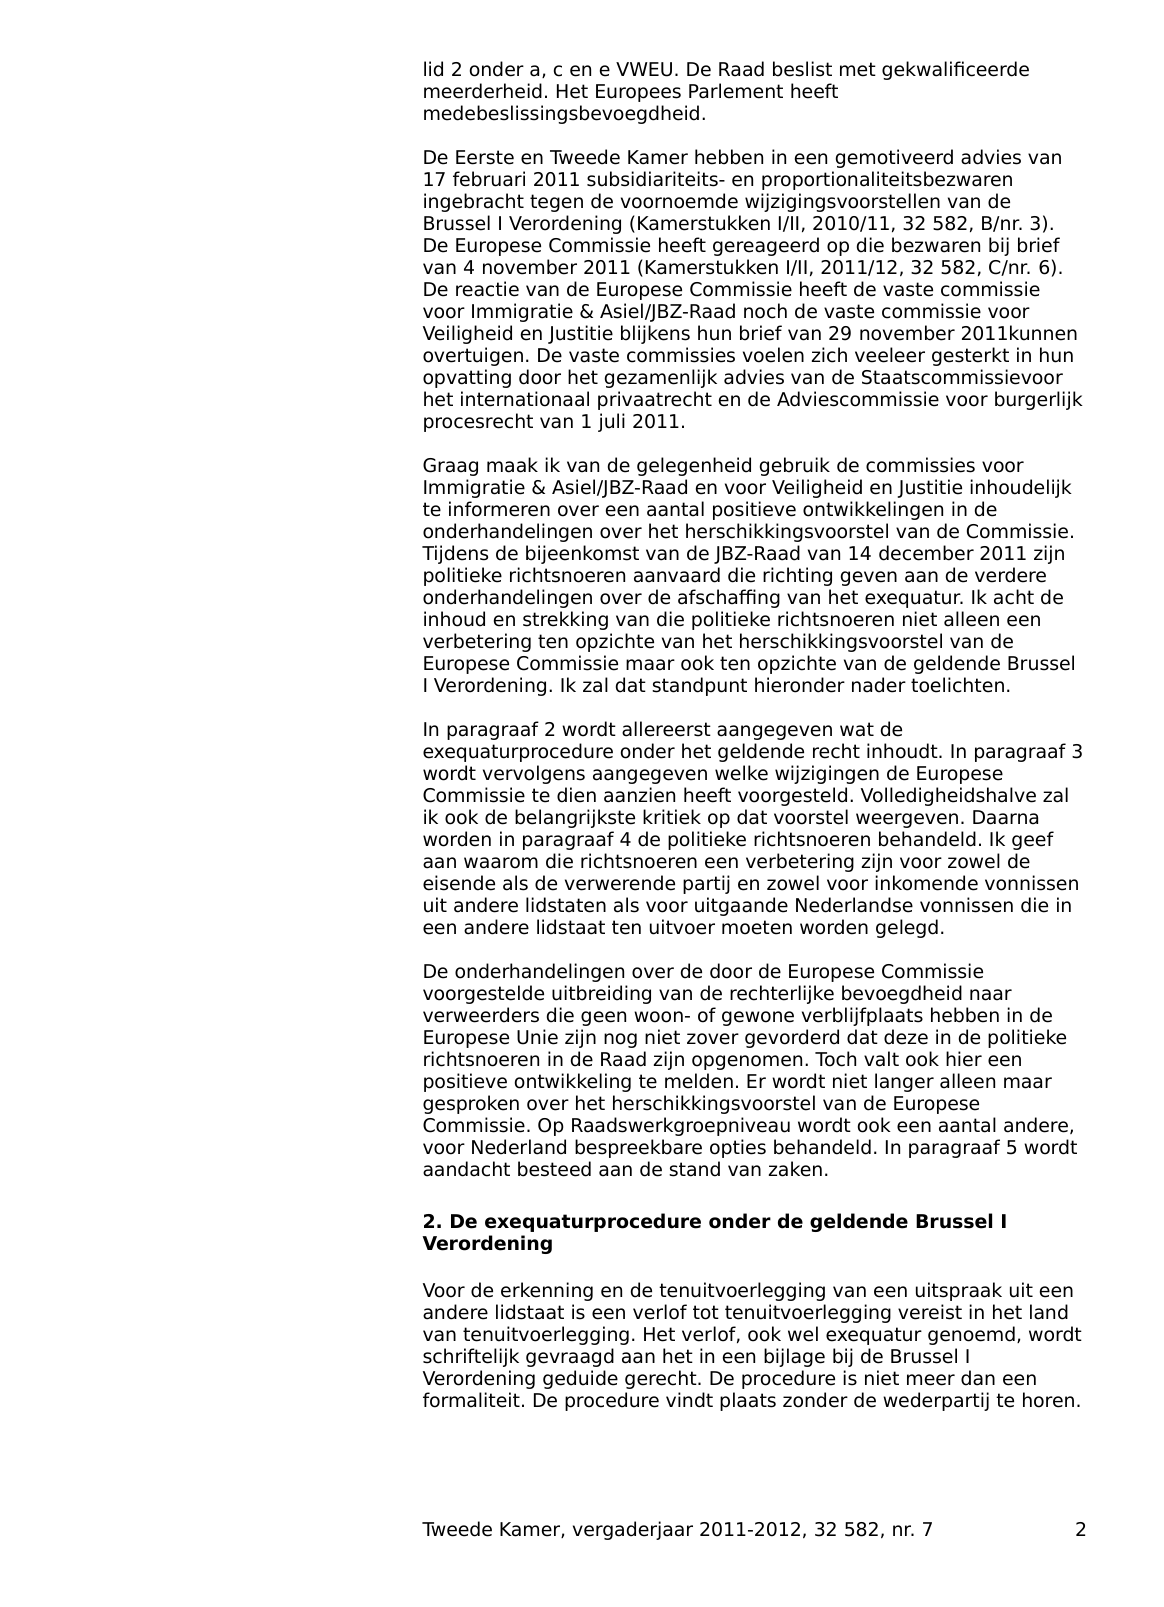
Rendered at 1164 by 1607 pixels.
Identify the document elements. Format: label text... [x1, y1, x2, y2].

text lid 2 onder a, c en e VWEU. De Raad beslist met gekwalificeerde meerderheid. Het Europees Parlement heeft medebeslissingsbevoegdheid. [422, 59, 1087, 125]
text In paragraaf 2 wordt allereerst aangegeven wat de exequaturprocedure onder het geldende recht inhoudt. In paragraaf 3 wordt vervolgens aangegeven welke wijzigingen de Europese Commissie te dien aanzien heeft voorgesteld. Volledigheidshalve zal ik ook de belangrijkste kritiek op dat voorstel weergeven. Daarna worden in paragraaf 4 de politieke richtsnoeren behandeld. Ik geef aan waarom die richtsnoeren een verbetering zijn voor zowel de eisende als de verwerende partij en zowel voor inkomende vonnissen uit andere lidstaten als voor uitgaande Nederlandse vonnissen die in een andere lidstaat ten uitvoer moeten worden gelegd. [422, 719, 1087, 939]
subtitle 2. De exequaturprocedure onder de geldende Brussel I Verordening [422, 1211, 1087, 1255]
text De Eerste en Tweede Kamer hebben in een gemotiveerd advies van 17 februari 2011 subsidiariteits- en proportionaliteitsbezwaren ingebracht tegen de voornoemde wijzigingsvoorstellen van de Brussel I Verordening (Kamerstukken I/II, 2010/11, 32 582, B/nr. 3). De Europese Commissie heeft gereageerd op die bezwaren bij brief van 4 november 2011 (Kamerstukken I/II, 2011/12, 32 582, C/nr. 6). De reactie van de Europese Commissie heeft de vaste commissie voor Immigratie & Asiel/JBZ-Raad noch de vaste commissie voor Veiligheid en Justitie blijkens hun brief van 29 november 2011kunnen overtuigen. De vaste commissies voelen zich veeleer gesterkt in hun opvatting door het gezamenlijk advies van de Staatscommissievoor het internationaal privaatrecht en de Adviescommissie voor burgerlijk procesrecht van 1 juli 2011. [422, 147, 1087, 433]
text Voor de erkenning en de tenuitvoerlegging van een uitspraak uit een andere lidstaat is een verlof tot tenuitvoerlegging vereist in het land van tenuitvoerlegging. Het verlof, ook wel exequatur genoemd, wordt schriftelijk gevraagd aan het in een bijlage bij de Brussel I Verordening geduide gerecht. De procedure is niet meer dan een formaliteit. De procedure vindt plaats zonder de wederpartij te horen. [422, 1280, 1087, 1412]
text Graag maak ik van de gelegenheid gebruik de commissies voor Immigratie & Asiel/JBZ-Raad en voor Veiligheid en Justitie inhoudelijk te informeren over een aantal positieve ontwikkelingen in de onderhandelingen over het herschikkingsvoorstel van de Commissie. Tijdens de bijeenkomst van de JBZ-Raad van 14 december 2011 zijn politieke richtsnoeren aanvaard die richting geven aan de verdere onderhandelingen over de afschaffing van het exequatur. Ik acht de inhoud en strekking van die politieke richtsnoeren niet alleen een verbetering ten opzichte van het herschikkingsvoorstel van de Europese Commissie maar ook ten opzichte van de geldende Brussel I Verordening. Ik zal dat standpunt hieronder nader toelichten. [422, 455, 1087, 697]
text De onderhandelingen over de door de Europese Commissie voorgestelde uitbreiding van de rechterlijke bevoegdheid naar verweerders die geen woon- of gewone verblijfplaats hebben in de Europese Unie zijn nog niet zover gevorderd dat deze in de politieke richtsnoeren in de Raad zijn opgenomen. Toch valt ook hier een positieve ontwikkeling te melden. Er wordt niet langer alleen maar gesproken over het herschikkingsvoorstel van de Europese Commissie. Op Raadswerkgroepniveau wordt ook een aantal andere, voor Nederland bespreekbare opties behandeld. In paragraaf 5 wordt aandacht besteed aan de stand van zaken. [422, 961, 1087, 1181]
